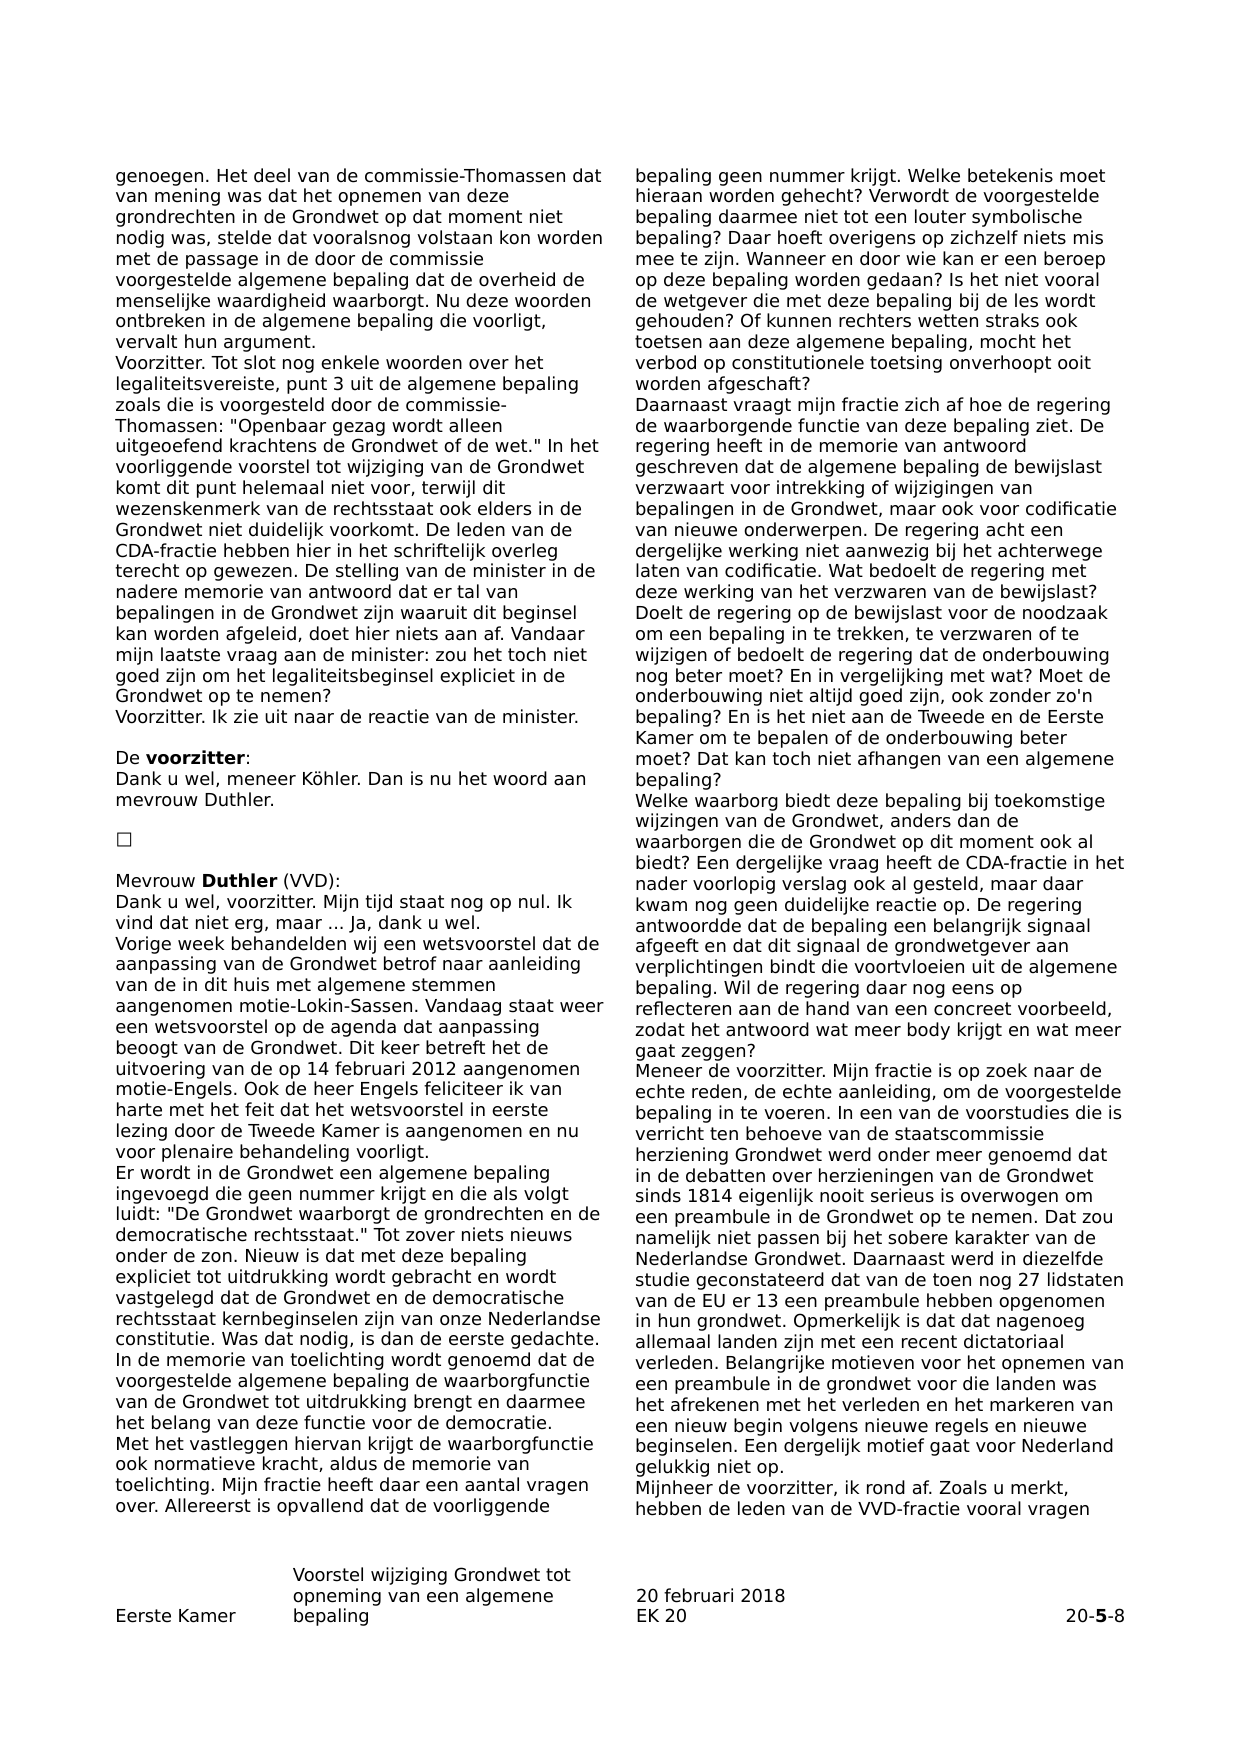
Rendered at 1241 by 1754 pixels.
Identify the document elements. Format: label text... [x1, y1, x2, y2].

text Meneer de voorzitter. Mijn fractie is op zoek naar de echte reden, de echte aanleiding, om de voorgestelde bepaling in te voeren. In een van de voorstudies die is verricht ten behoeve van de staatscommissie herziening Grondwet werd onder meer genoemd dat in de debatten over herzieningen van de Grondwet sinds 1814 eigenlijk nooit serieus is overwogen om een preambule in de Grondwet op te nemen. Dat zou namelijk niet passen bij het sobere karakter van de Nederlandse Grondwet. Daarnaast werd in diezelfde studie geconstateerd dat van de toen nog 27 lidstaten van de EU er 13 een preambule hebben opgenomen in hun grondwet. Opmerkelijk is dat dat nagenoeg allemaal landen zijn met een recent dictatoriaal verleden. Belangrijke motieven voor het opnemen van een preambule in de grondwet voor die landen was het afrekenen met het verleden en het markeren van een nieuw begin volgens nieuwe regels en nieuwe beginselen. Een dergelijk motief gaat voor Nederland gelukkig niet op. [635, 1061, 1125, 1478]
text Mevrouw Duthler (VVD): [115, 871, 605, 892]
text Er wordt in de Grondwet een algemene bepaling ingevoegd die geen nummer krijgt en die als volgt luidt: "De Grondwet waarborgt de grondrechten en de democratische rechtsstaat." Tot zover niets nieuws onder de zon. Nieuw is dat met deze bepaling expliciet tot uitdrukking wordt gebracht en wordt vastgelegd dat de Grondwet en de democratische rechtsstaat kernbeginselen zijn van onze Nederlandse constitutie. Was dat nodig, is dan de eerste gedachte. In de memorie van toelichting wordt genoemd dat de voorgestelde algemene bepaling de waarborgfunctie van de Grondwet tot uitdrukking brengt en daarmee het belang van deze functie voor de democratie. [115, 1162, 605, 1433]
text Met het vastleggen hiervan krijgt de waarborgfunctie ook normatieve kracht, aldus de memorie van toelichting. Mijn fractie heeft daar een aantal vragen over. Allereerst is opvallend dat de voorliggende [115, 1433, 605, 1517]
text ⬜ [115, 830, 605, 851]
text Dank u wel, meneer Köhler. Dan is nu het woord aan mevrouw Duthler. [115, 768, 605, 810]
text Welke waarborg biedt deze bepaling bij toekomstige wijzingen van de Grondwet, anders dan de waarborgen die de Grondwet op dit moment ook al biedt? Een dergelijke vraag heeft de CDA-fractie in het nader voorlopig verslag ook al gesteld, maar daar kwam nog geen duidelijke reactie op. De regering antwoordde dat de bepaling een belangrijk signaal afgeeft en dat dit signaal de grondwetgever aan verplichtingen bindt die voortvloeien uit de algemene bepaling. Wil de regering daar nog eens op reflecteren aan de hand van een concreet voorbeeld, zodat het antwoord wat meer body krijgt en wat meer gaat zeggen? [635, 790, 1125, 1061]
text Mijnheer de voorzitter, ik rond af. Zoals u merkt, hebben de leden van de VVD-fractie vooral vragen [635, 1478, 1125, 1519]
text Voorzitter. Tot slot nog enkele woorden over het legaliteitsvereiste, punt 3 uit de algemene bepaling zoals die is voorgesteld door de commissie-Thomassen: "Openbaar gezag wordt alleen uitgeoefend krachtens de Grondwet of de wet." In het voorliggende voorstel tot wijziging van de Grondwet komt dit punt helemaal niet voor, terwijl dit wezenskenmerk van de rechtsstaat ook elders in de Grondwet niet duidelijk voorkomt. De leden van de CDA-fractie hebben hier in het schriftelijk overleg terecht op gewezen. De stelling van de minister in de nadere memorie van antwoord dat er tal van bepalingen in de Grondwet zijn waaruit dit beginsel kan worden afgeleid, doet hier niets aan af. Vandaar mijn laatste vraag aan de minister: zou het toch niet goed zijn om het legaliteitsbeginsel expliciet in de Grondwet op te nemen? [115, 353, 605, 707]
text Dank u wel, voorzitter. Mijn tijd staat nog op nul. Ik vind dat niet erg, maar ... Ja, dank u wel. [115, 892, 605, 933]
text bepaling geen nummer krijgt. Welke betekenis moet hieraan worden gehecht? Verwordt de voorgestelde bepaling daarmee niet tot een louter symbolische bepaling? Daar hoeft overigens op zichzelf niets mis mee te zijn. Wanneer en door wie kan er een beroep op deze bepaling worden gedaan? Is het niet vooral de wetgever die met deze bepaling bij de les wordt gehouden? Of kunnen rechters wetten straks ook toetsen aan deze algemene bepaling, mocht het verbod op constitutionele toetsing onverhoopt ooit worden afgeschaft? [635, 165, 1125, 394]
text Voorzitter. Ik zie uit naar de reactie van de minister. [115, 707, 605, 728]
text De voorzitter: [115, 748, 605, 768]
text Vorige week behandelden wij een wetsvoorstel dat de aanpassing van de Grondwet betrof naar aanleiding van de in dit huis met algemene stemmen aangenomen motie-Lokin-Sassen. Vandaag staat weer een wetsvoorstel op de agenda dat aanpassing beoogt van de Grondwet. Dit keer betreft het de uitvoering van de op 14 februari 2012 aangenomen motie-Engels. Ook de heer Engels feliciteer ik van harte met het feit dat het wetsvoorstel in eerste lezing door de Tweede Kamer is aangenomen en nu voor plenaire behandeling voorligt. [115, 933, 605, 1162]
text Daarnaast vraagt mijn fractie zich af hoe de regering de waarborgende functie van deze bepaling ziet. De regering heeft in de memorie van antwoord geschreven dat de algemene bepaling de bewijslast verzwaart voor intrekking of wijzigingen van bepalingen in de Grondwet, maar ook voor codificatie van nieuwe onderwerpen. De regering acht een dergelijke werking niet aanwezig bij het achterwege laten van codificatie. Wat bedoelt de regering met deze werking van het verzwaren van de bewijslast? Doelt de regering op de bewijslast voor de noodzaak om een bepaling in te trekken, te verzwaren of te wijzigen of bedoelt de regering dat de onderbouwing nog beter moet? En in vergelijking met wat? Moet de onderbouwing niet altijd goed zijn, ook zonder zo'n bepaling? En is het niet aan de Tweede en de Eerste Kamer om te bepalen of de onderbouwing beter moet? Dat kan toch niet afhangen van een algemene bepaling? [635, 394, 1125, 790]
text genoegen. Het deel van de commissie-Thomassen dat van mening was dat het opnemen van deze grondrechten in de Grondwet op dat moment niet nodig was, stelde dat vooralsnog volstaan kon worden met de passage in de door de commissie voorgestelde algemene bepaling dat de overheid de menselijke waardigheid waarborgt. Nu deze woorden ontbreken in de algemene bepaling die voorligt, vervalt hun argument. [115, 165, 605, 353]
